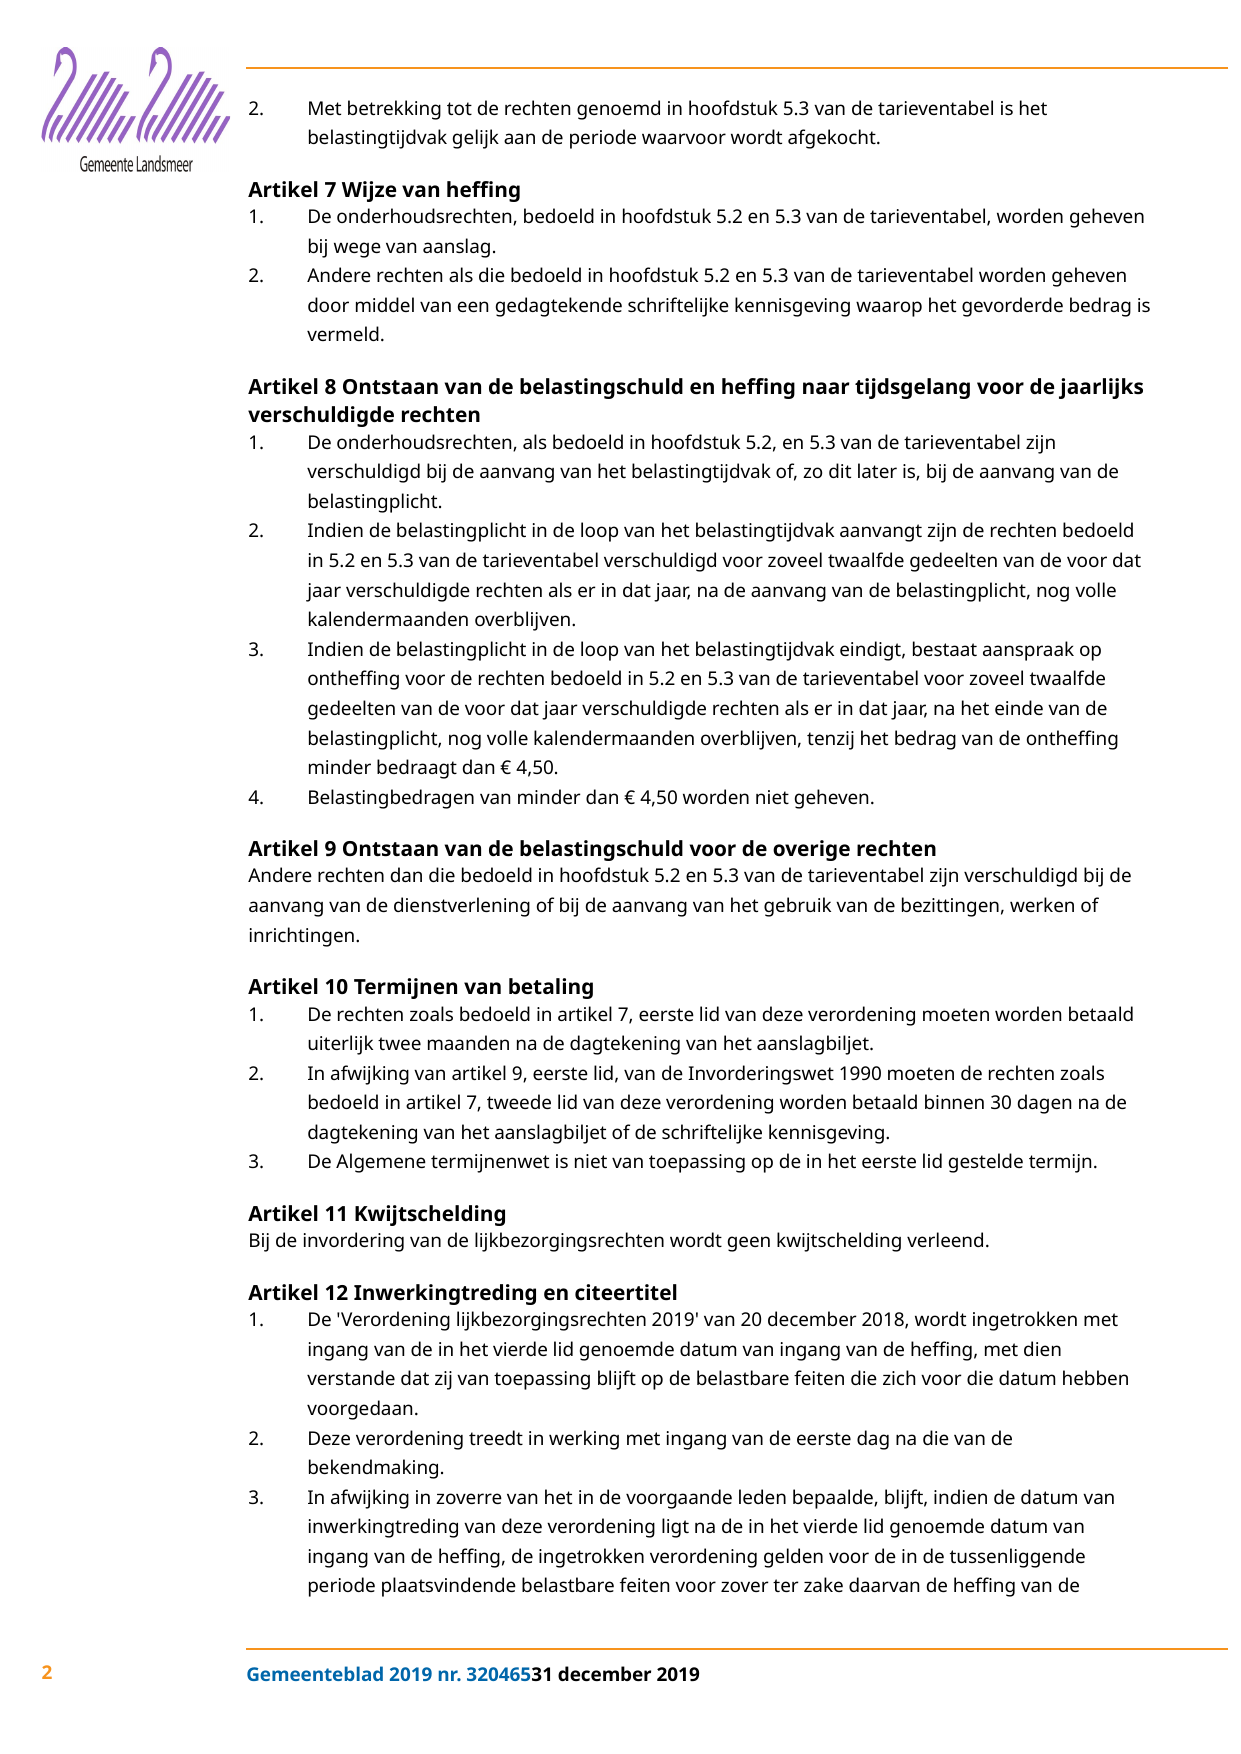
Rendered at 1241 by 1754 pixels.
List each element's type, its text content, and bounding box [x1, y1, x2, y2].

text Artikel 11 Kwijtschelding [248, 1199, 1152, 1227]
text Artikel 9 Ontstaan van de belastingschuld voor de overige rechten [248, 834, 1152, 863]
text Andere rechten dan die bedoeld in hoofdstuk 5.2 en 5.3 van de tarieventabel zijn verschuldigd bij de aanvang van de dienstverlening of bij de aanvang van het gebruik van de bezittingen, werken of inrichtingen. [248, 863, 1152, 948]
list De Algemene termijnenwet is niet van toepassing op de in het eerste lid gestelde termijn. [248, 1149, 1152, 1174]
list In afwijking in zoverre van het in de voorgaande leden bepaalde, blijft, indien de datum van inwerkingtreding van deze verordening ligt na de in het vierde lid genoemde datum van ingang van de heffing, de ingetrokken verordening gelden voor de in de tussenliggende periode plaatsvindende belastbare feiten voor zover ter zake daarvan de heffing van de [248, 1484, 1152, 1598]
picture [41, 47, 231, 172]
list Deze verordening treedt in werking met ingang van de eerste dag na die van de bekendmaking. [248, 1425, 1152, 1480]
list Met betrekking tot de rechten genoemd in hoofdstuk 5.3 van de tarieventabel is het belastingtijdvak gelijk aan de periode waarvoor wordt afgekocht. [248, 95, 1152, 150]
list De onderhoudsrechten, als bedoeld in hoofdstuk 5.2, en 5.3 van de tarieventabel zijn verschuldigd bij de aanvang van het belastingtijdvak of, zo dit later is, bij de aanvang van de belastingplicht. [248, 429, 1152, 514]
list De rechten zoals bedoeld in artikel 7, eerste lid van deze verordening moeten worden betaald uiterlijk twee maanden na de dagtekening van het aanslagbiljet. [248, 1001, 1152, 1056]
list De onderhoudsrechten, bedoeld in hoofdstuk 5.2 en 5.3 van de tarieventabel, worden geheven bij wege van aanslag. [248, 203, 1152, 258]
text Bij de invordering van de lijkbezorgingsrechten wordt geen kwijtschelding verleend. [248, 1227, 1152, 1253]
list Belastingbedragen van minder dan € 4,50 worden niet geheven. [248, 784, 1152, 809]
list Indien de belastingplicht in de loop van het belastingtijdvak eindigt, bestaat aanspraak op ontheffing voor de rechten bedoeld in 5.2 en 5.3 van de tarieventabel voor zoveel twaalfde gedeelten van de voor dat jaar verschuldigde rechten als er in dat jaar, na het einde van de belastingplicht, nog volle kalendermaanden overblijven, tenzij het bedrag van de ontheffing minder bedraagt dan € 4,50. [248, 636, 1152, 780]
list De 'Verordening lijkbezorgingsrechten 2019' van 20 december 2018, wordt ingetrokken met ingang van de in het vierde lid genoemde datum van ingang van de heffing, met dien verstande dat zij van toepassing blijft op de belastbare feiten die zich voor die datum hebben voorgedaan. [248, 1306, 1152, 1421]
list In afwijking van artikel 9, eerste lid, van de Invorderingswet 1990 moeten de rechten zoals bedoeld in artikel 7, tweede lid van deze verordening worden betaald binnen 30 dagen na de dagtekening van het aanslagbiljet of de schriftelijke kennisgeving. [248, 1060, 1152, 1145]
list Indien de belastingplicht in de loop van het belastingtijdvak aanvangt zijn de rechten bedoeld in 5.2 en 5.3 van de tarieventabel verschuldigd voor zoveel twaalfde gedeelten van de voor dat jaar verschuldigde rechten als er in dat jaar, na de aanvang van de belastingplicht, nog volle kalendermaanden overblijven. [248, 518, 1152, 632]
list Andere rechten als die bedoeld in hoofdstuk 5.2 en 5.3 van de tarieventabel worden geheven door middel van een gedagtekende schriftelijke kennisgeving waarop het gevorderde bedrag is vermeld. [248, 262, 1152, 347]
text Artikel 7 Wijze van heffing [248, 175, 1152, 203]
text Artikel 8 Ontstaan van de belastingschuld en heffing naar tijdsgelang voor de jaarlijks verschuldigde rechten [248, 372, 1152, 429]
text Artikel 10 Termijnen van betaling [248, 972, 1152, 1001]
text Artikel 12 Inwerkingtreding en citeertitel [248, 1278, 1152, 1306]
